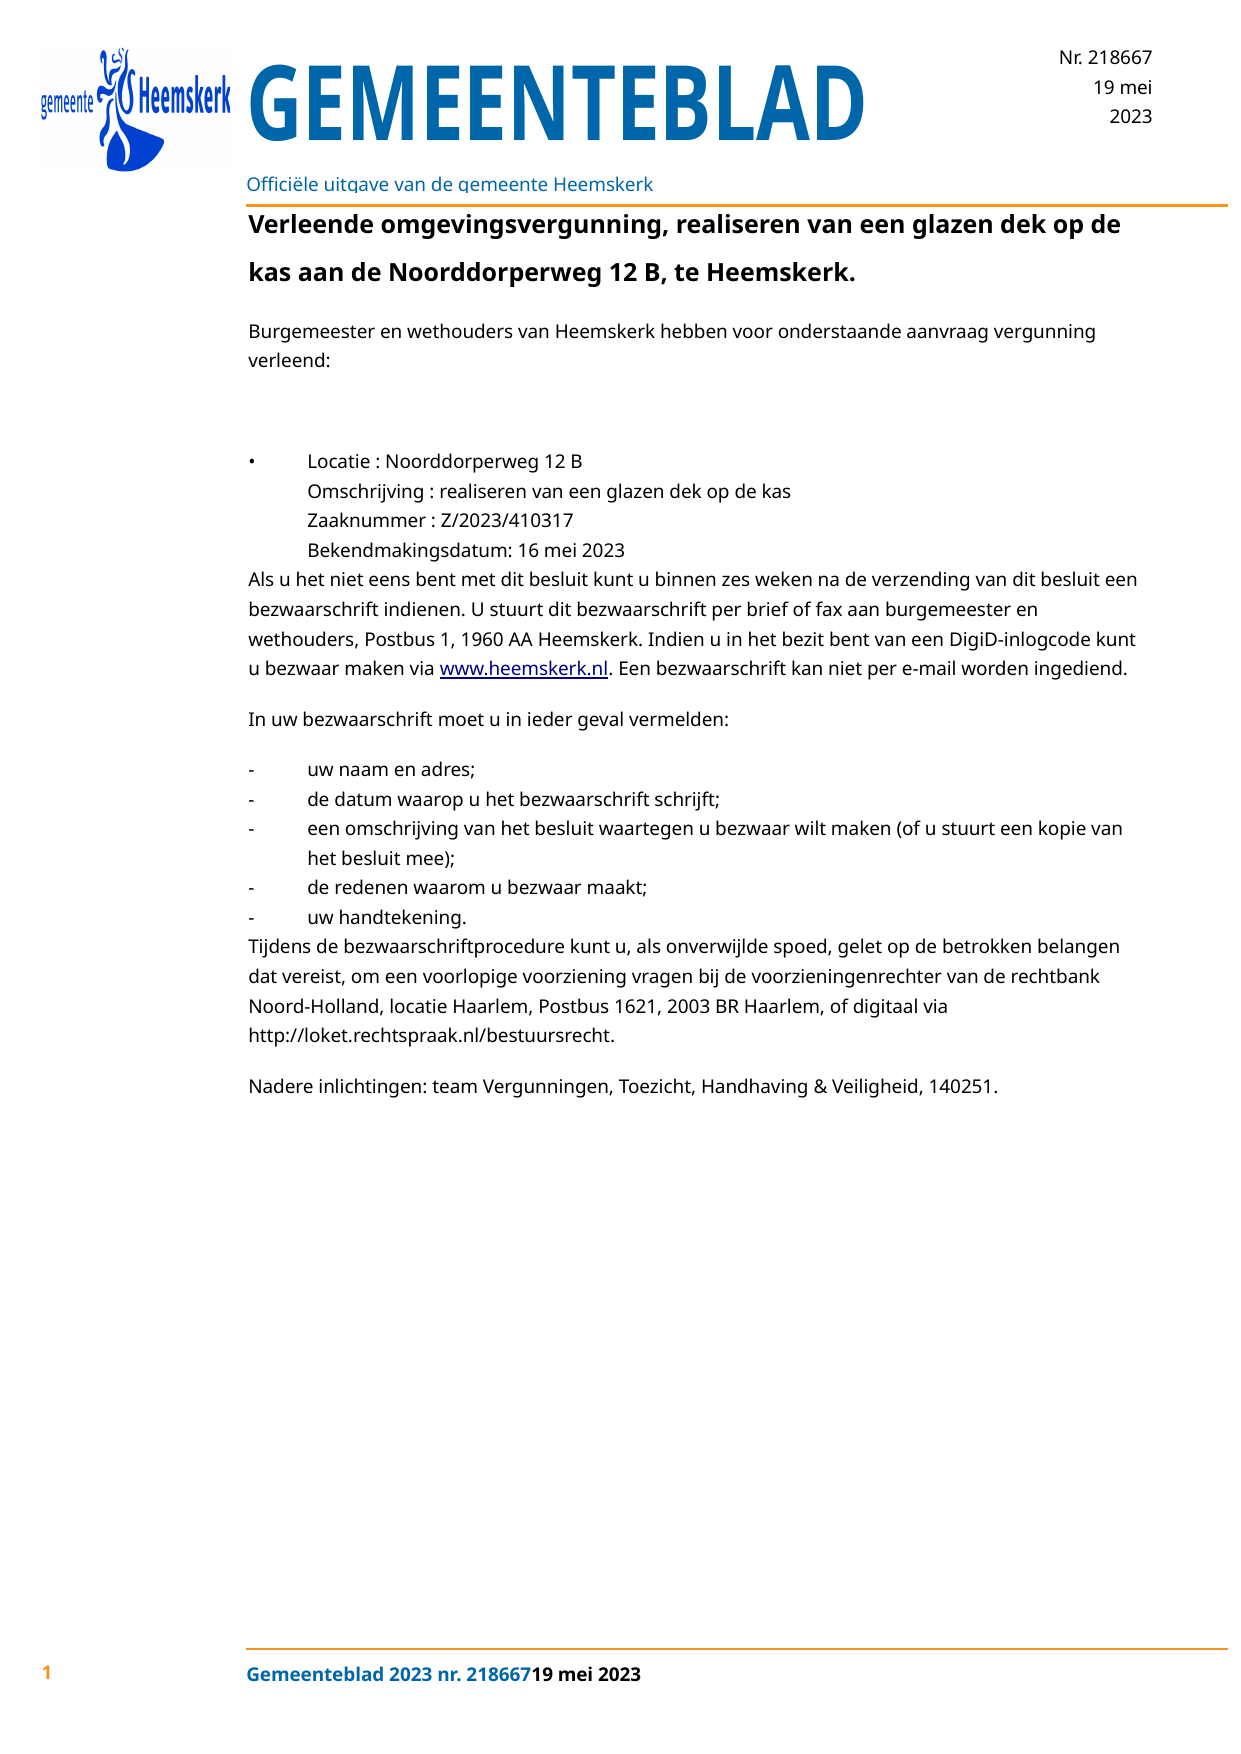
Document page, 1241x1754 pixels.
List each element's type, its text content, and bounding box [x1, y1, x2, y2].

list uw handtekening. [248, 904, 1152, 930]
list Omschrijving : realiseren van een glazen dek op de kas [248, 478, 1152, 504]
list de datum waarop u het bezwaarschrift schrijft; [248, 786, 1152, 812]
list de redenen waarom u bezwaar maakt; [248, 874, 1152, 900]
list Zaaknummer : Z/2023/410317 [248, 507, 1152, 533]
text Nadere inlichtingen: team Vergunningen, Toezicht, Handhaving & Veiligheid, 140251. [248, 1073, 1152, 1099]
list Locatie : Noorddorperweg 12 B [248, 448, 1152, 474]
text In uw bezwaarschrift moet u in ieder geval vermelden: [248, 706, 1152, 732]
text Verleende omgevingsvergunning, realiseren van een glazen dek op de kas aan de Noorddorperweg 12 B, te Heemskerk. [248, 207, 1152, 288]
text Als u het niet eens bent met dit besluit kunt u binnen zes weken na de verzending van dit besluit een bezwaarschrift indienen. U stuurt dit bezwaarschrift per brief of fax aan burgemeester en wethouders, Postbus 1, 1960 AA Heemskerk. Indien u in het bezit bent van een DigiD-inlogcode kunt u bezwaar maken via www.heemskerk.nl. Een bezwaarschrift kan niet per e-mail worden ingediend. [248, 567, 1152, 681]
text Burgemeester en wethouders van Heemskerk hebben voor onderstaande aanvraag vergunning verleend: [248, 318, 1152, 373]
text Tijdens de bezwaarschriftprocedure kunt u, als onverwijlde spoed, gelet op de betrokken belangen dat vereist, om een voorlopige voorziening vragen bij de voorzieningenrechter van de rechtbank Noord-Holland, locatie Haarlem, Postbus 1621, 2003 BR Haarlem, of digitaal via http://loket.rechtspraak.nl/bestuursrecht. [248, 934, 1152, 1048]
list uw naam en adres; [248, 756, 1152, 782]
list een omschrijving van het besluit waartegen u bezwaar wilt maken (of u stuurt een kopie van het besluit mee); [248, 815, 1152, 871]
list Bekendmakingsdatum: 16 mei 2023 [248, 537, 1152, 563]
picture [41, 47, 231, 172]
